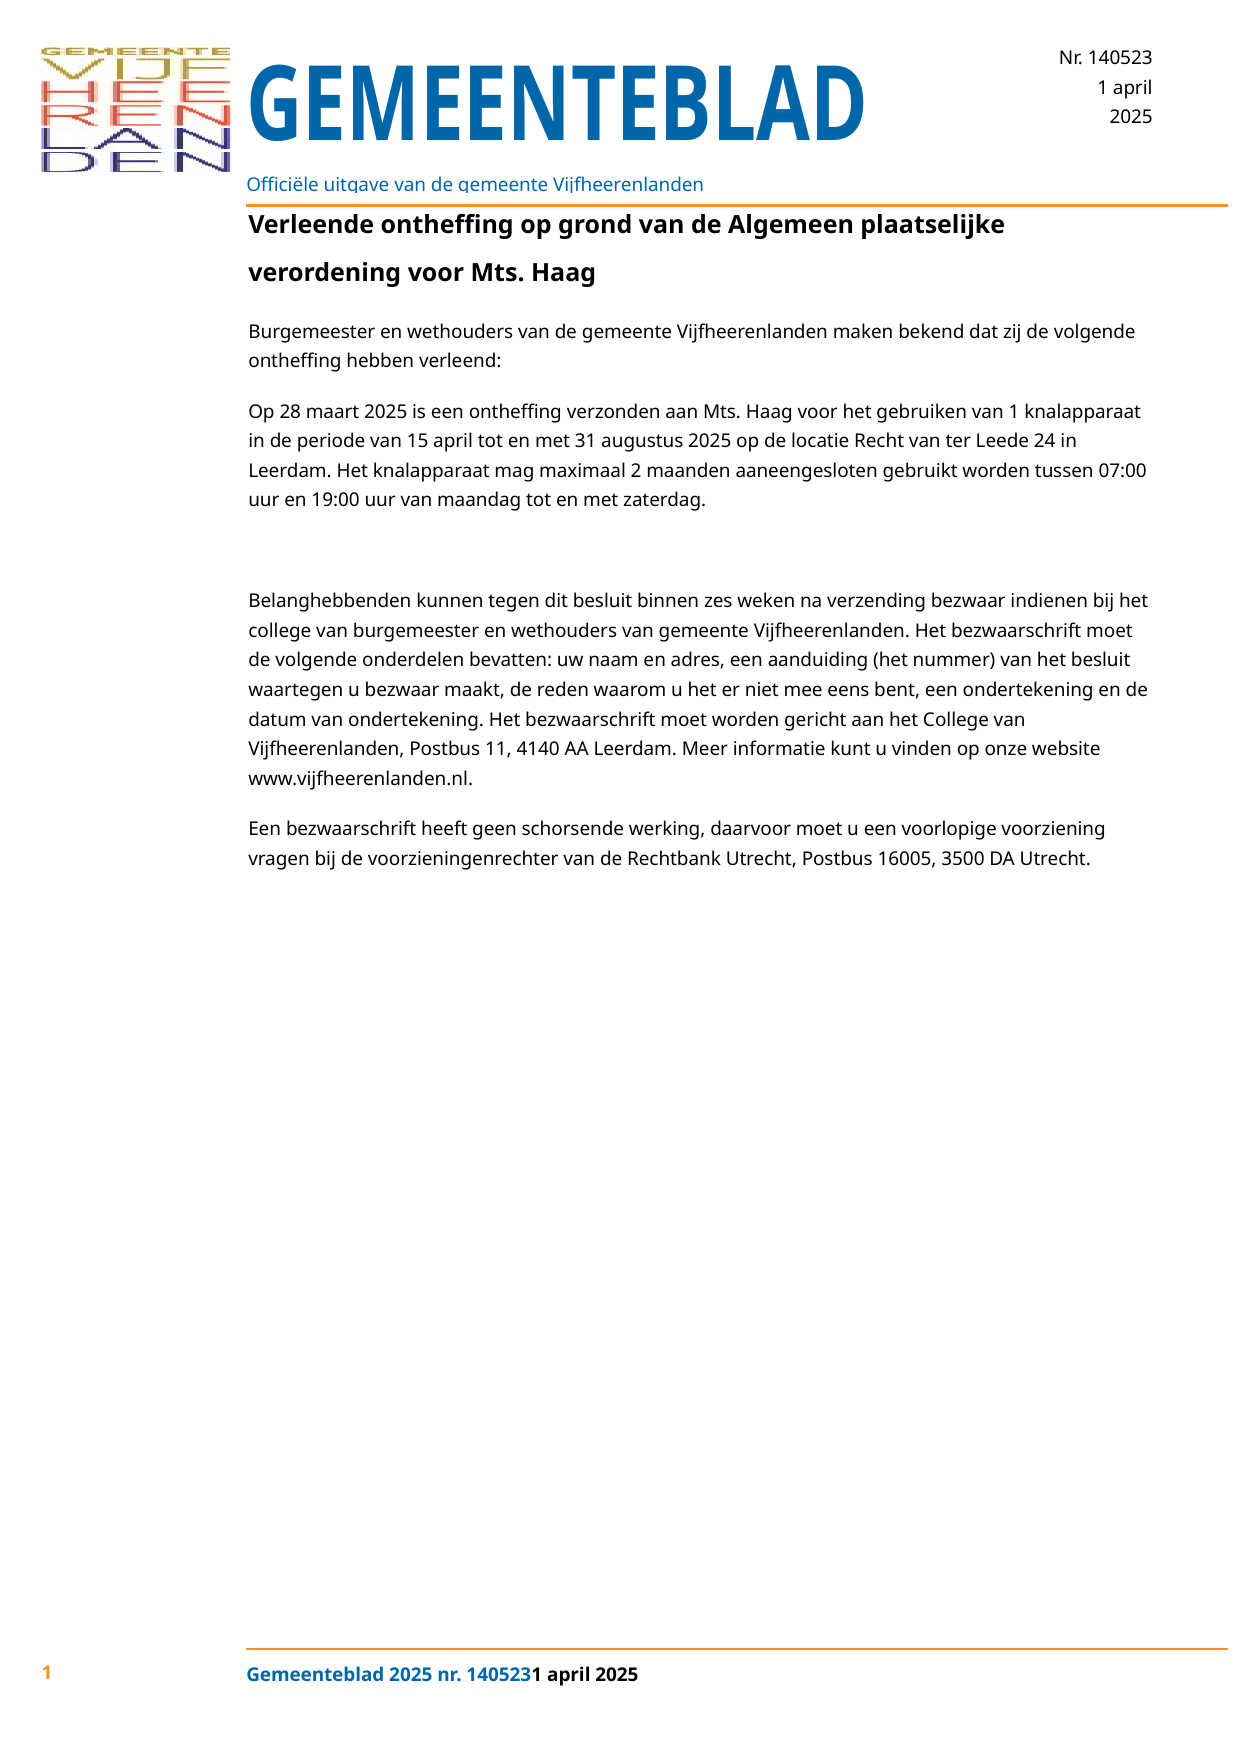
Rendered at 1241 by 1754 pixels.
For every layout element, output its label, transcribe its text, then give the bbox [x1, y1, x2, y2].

text Een bezwaarschrift heeft geen schorsende werking, daarvoor moet u een voorlopige voorziening vragen bij de voorzieningenrechter van de Rechtbank Utrecht, Postbus 16005, 3500 DA Utrecht. [248, 815, 1152, 871]
text Verleende ontheffing op grond van de Algemeen plaatselijke verordening voor Mts. Haag [248, 207, 1152, 288]
text Op 28 maart 2025 is een ontheffing verzonden aan Mts. Haag voor het gebruiken van 1 knalapparaat in de periode van 15 april tot en met 31 augustus 2025 op de locatie Recht van ter Leede 24 in Leerdam. Het knalapparaat mag maximaal 2 maanden aaneengesloten gebruikt worden tussen 07:00 uur en 19:00 uur van maandag tot en met zaterdag. [248, 398, 1152, 512]
picture [41, 47, 231, 172]
text Belanghebbenden kunnen tegen dit besluit binnen zes weken na verzending bezwaar indienen bij het college van burgemeester en wethouders van gemeente Vijfheerenlanden. Het bezwaarschrift moet de volgende onderdelen bevatten: uw naam en adres, een aanduiding (het nummer) van het besluit waartegen u bezwaar maakt, de reden waarom u het er niet mee eens bent, een ondertekening en de datum van ondertekening. Het bezwaarschrift moet worden gericht aan het College van Vijfheerenlanden, Postbus 11, 4140 AA Leerdam. Meer informatie kunt u vinden op onze website www.vijfheerenlanden.nl. [248, 587, 1152, 791]
text Burgemeester en wethouders van de gemeente Vijfheerenlanden maken bekend dat zij de volgende ontheffing hebben verleend: [248, 318, 1152, 373]
